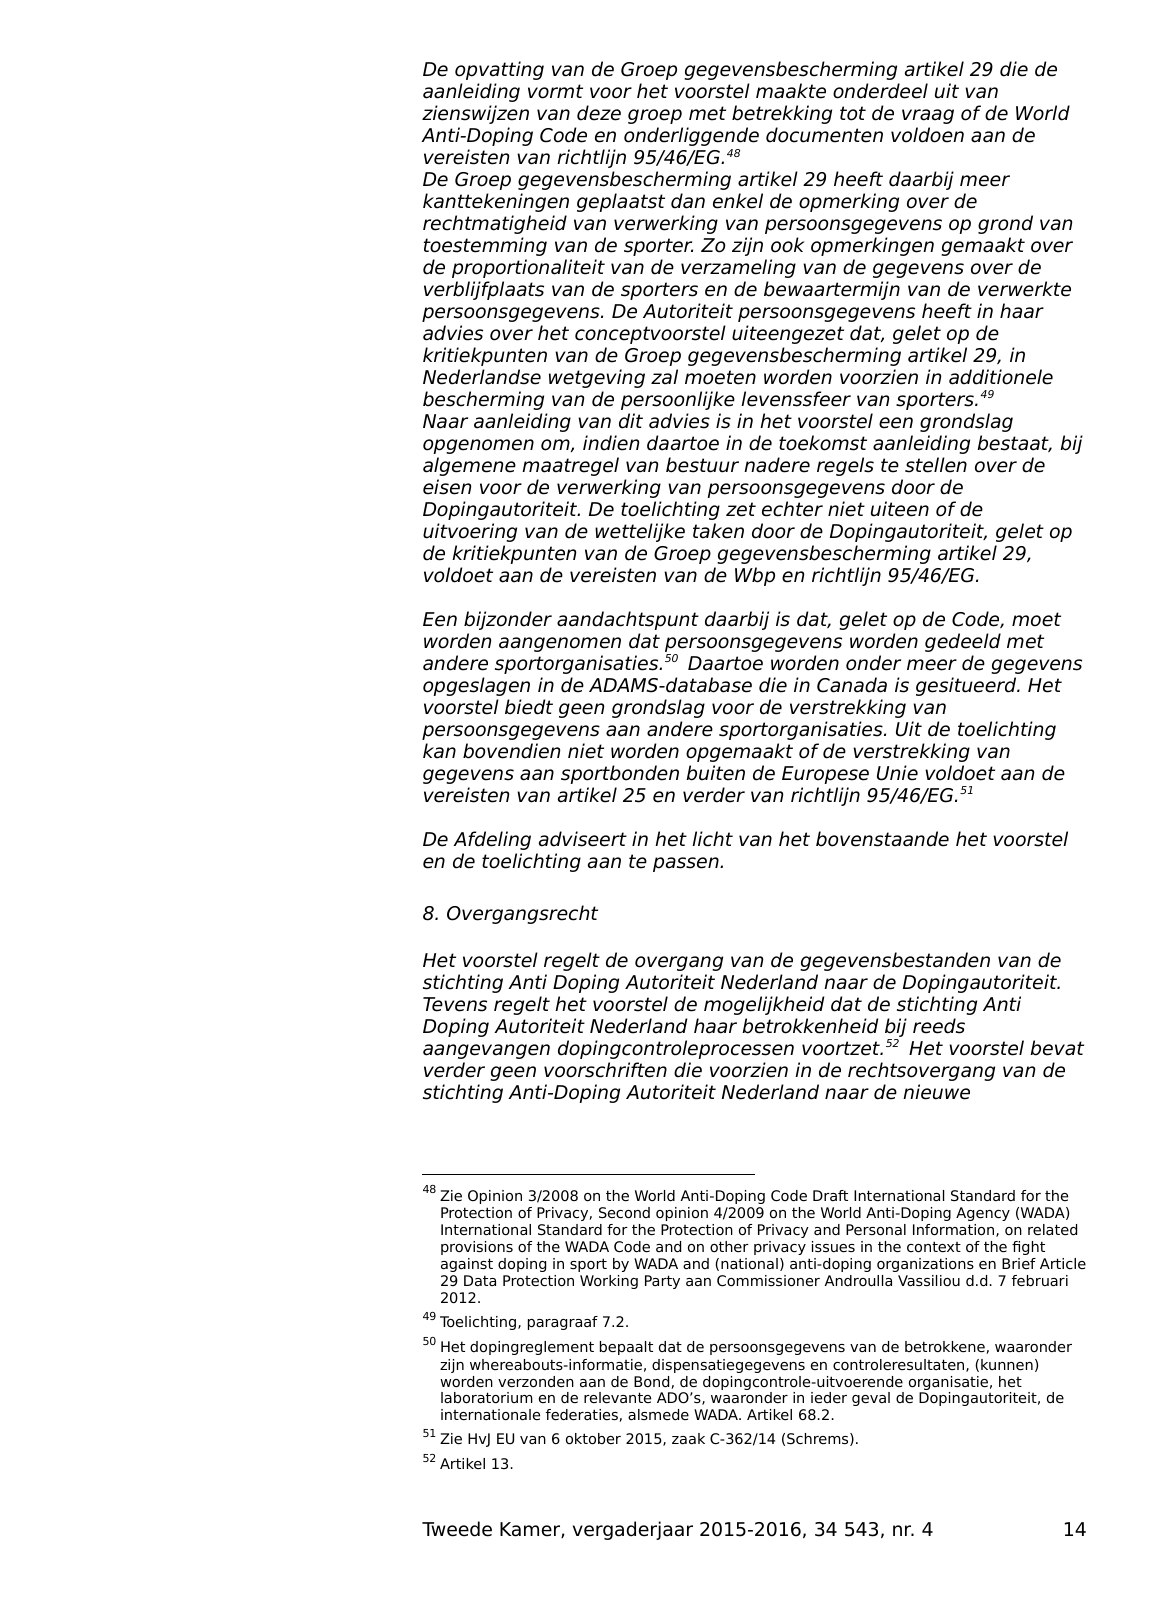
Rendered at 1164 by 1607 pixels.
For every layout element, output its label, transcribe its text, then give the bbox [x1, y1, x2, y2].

text De Afdeling adviseert in het licht van het bovenstaande het voorstel en de toelichting aan te passen. [422, 829, 1087, 873]
text Zie Opinion 3/2008 on the World Anti-Doping Code Draft International Standard for the Protection of Privacy, Second opinion 4/2009 on the World Anti-Doping Agency (WADA) International Standard for the Protection of Privacy and Personal Information, on related provisions of the WADA Code and on other privacy issues in the context of the fight against doping in sport by WADA and (national) anti-doping organizations en Brief Article 29 Data Protection Working Party aan Commissioner Androulla Vassiliou d.d. 7 februari 2012. [422, 1183, 1087, 1307]
text De opvatting van de Groep gegevensbescherming artikel 29 die de aanleiding vormt voor het voorstel maakte onderdeel uit van zienswijzen van deze groep met betrekking tot de vraag of de World Anti-Doping Code en onderliggende documenten voldoen aan de vereisten van richtlijn 95/46/EG. [422, 59, 1087, 169]
text Naar aanleiding van dit advies is in het voorstel een grondslag opgenomen om, indien daartoe in de toekomst aanleiding bestaat, bij algemene maatregel van bestuur nadere regels te stellen over de eisen voor de verwerking van persoonsgegevens door de Dopingautoriteit. De toelichting zet echter niet uiteen of de uitvoering van de wettelijke taken door de Dopingautoriteit, gelet op de kritiekpunten van de Groep gegevensbescherming artikel 29, voldoet aan de vereisten van de Wbp en richtlijn 95/46/EG. [422, 411, 1087, 587]
text Een bijzonder aandachtspunt daarbij is dat, gelet op de Code, moet worden aangenomen dat persoonsgegevens worden gedeeld met andere sportorganisaties. Daartoe worden onder meer de gegevens opgeslagen in de ADAMS-database die in Canada is gesitueerd. Het voorstel biedt geen grondslag voor de verstrekking van persoonsgegevens aan andere sportorganisaties. Uit de toelichting kan bovendien niet worden opgemaakt of de verstrekking van gegevens aan sportbonden buiten de Europese Unie voldoet aan de vereisten van artikel 25 en verder van richtlijn 95/46/EG. [422, 609, 1087, 807]
text Het voorstel regelt de overgang van de gegevensbestanden van de stichting Anti Doping Autoriteit Nederland naar de Dopingautoriteit. Tevens regelt het voorstel de mogelijkheid dat de stichting Anti Doping Autoriteit Nederland haar betrokkenheid bij reeds aangevangen dopingcontroleprocessen voortzet. Het voorstel bevat verder geen voorschriften die voorzien in de rechtsovergang van de stichting Anti-Doping Autoriteit Nederland naar de nieuwe [422, 950, 1087, 1103]
text Toelichting, paragraaf 7.2. [422, 1310, 1087, 1332]
subtitle 8. Overgangsrecht [422, 903, 1087, 925]
text De Groep gegevensbescherming artikel 29 heeft daarbij meer kanttekeningen geplaatst dan enkel de opmerking over de rechtmatigheid van verwerking van persoonsgegevens op grond van toestemming van de sporter. Zo zijn ook opmerkingen gemaakt over de proportionaliteit van de verzameling van de gegevens over de verblijfplaats van de sporters en de bewaartermijn van de verwerkte persoonsgegevens. De Autoriteit persoonsgegevens heeft in haar advies over het conceptvoorstel uiteengezet dat, gelet op de kritiekpunten van de Groep gegevensbescherming artikel 29, in Nederlandse wetgeving zal moeten worden voorzien in additionele bescherming van de persoonlijke levenssfeer van sporters. [422, 169, 1087, 411]
text Het dopingreglement bepaalt dat de persoonsgegevens van de betrokkene, waaronder zijn whereabouts-informatie, dispensatiegegevens en controleresultaten, (kunnen) worden verzonden aan de Bond, de dopingcontrole-uitvoerende organisatie, het laboratorium en de relevante ADO’s, waaronder in ieder geval de Dopingautoriteit, de internationale federaties, alsmede WADA. Artikel 68.2. [422, 1335, 1087, 1424]
text Artikel 13. [422, 1452, 1087, 1474]
text Zie HvJ EU van 6 oktober 2015, zaak C-362/14 (Schrems). [422, 1427, 1087, 1449]
